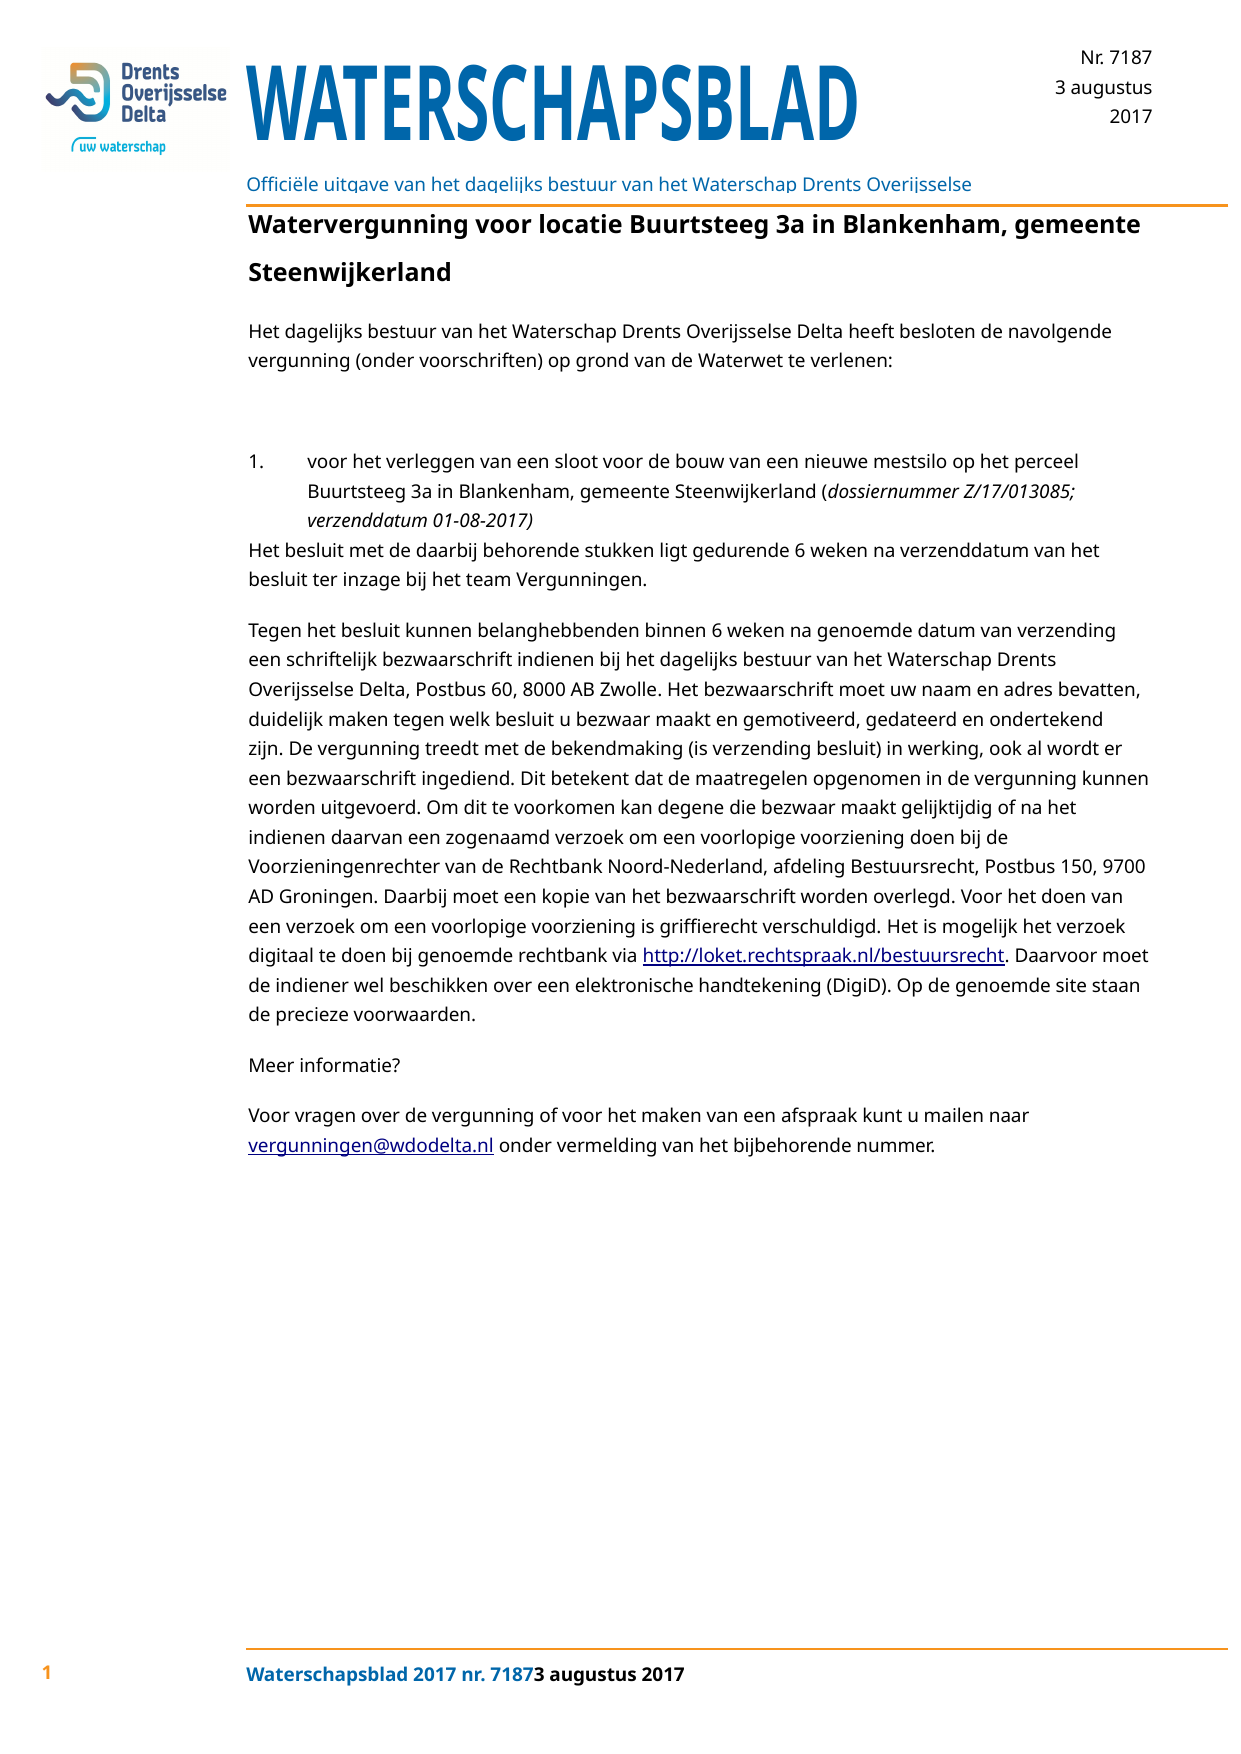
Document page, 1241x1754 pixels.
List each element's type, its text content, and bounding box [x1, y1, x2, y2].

text Het dagelijks bestuur van het Waterschap Drents Overijsselse Delta heeft besloten de navolgende vergunning (onder voorschriften) op grond van de Waterwet te verlenen: [248, 318, 1152, 373]
text Het besluit met de daarbij behorende stukken ligt gedurende 6 weken na verzenddatum van het besluit ter inzage bij het team Vergunningen. [248, 537, 1152, 592]
text Voor vragen over de vergunning of voor het maken van een afspraak kunt u mailen naar vergunningen@wdodelta.nl onder vermelding van het bijbehorende nummer. [248, 1102, 1152, 1158]
text Watervergunning voor locatie Buurtsteeg 3a in Blankenham, gemeente Steenwijkerland [248, 207, 1152, 288]
text Tegen het besluit kunnen belanghebbenden binnen 6 weken na genoemde datum van verzending een schriftelijk bezwaarschrift indienen bij het dagelijks bestuur van het Waterschap Drents Overijsselse Delta, Postbus 60, 8000 AB Zwolle. Het bezwaarschrift moet uw naam en adres bevatten, duidelijk maken tegen welk besluit u bezwaar maakt en gemotiveerd, gedateerd en ondertekend zijn. De vergunning treedt met de bekendmaking (is verzending besluit) in werking, ook al wordt er een bezwaarschrift ingediend. Dit betekent dat de maatregelen opgenomen in de vergunning kunnen worden uitgevoerd. Om dit te voorkomen kan degene die bezwaar maakt gelijktijdig of na het indienen daarvan een zogenaamd verzoek om een voorlopige voorziening doen bij de Voorzieningenrechter van de Rechtbank Noord-Nederland, afdeling Bestuursrecht, Postbus 150, 9700 AD Groningen. Daarbij moet een kopie van het bezwaarschrift worden overlegd. Voor het doen van een verzoek om een voorlopige voorziening is griffierecht verschuldigd. Het is mogelijk het verzoek digitaal te doen bij genoemde rechtbank via http://loket.rechtspraak.nl/bestuursrecht. Daarvoor moet de indiener wel beschikken over een elektronische handtekening (DigiD). Op de genoemde site staan de precieze voorwaarden. [248, 617, 1152, 1027]
list voor het verleggen van een sloot voor de bouw van een nieuwe mestsilo op het perceel Buurtsteeg 3a in Blankenham, gemeente Steenwijkerland (dossiernummer Z/17/013085; verzenddatum 01-08-2017) [248, 448, 1152, 533]
picture [41, 47, 231, 172]
text Meer informatie? [248, 1052, 1152, 1078]
